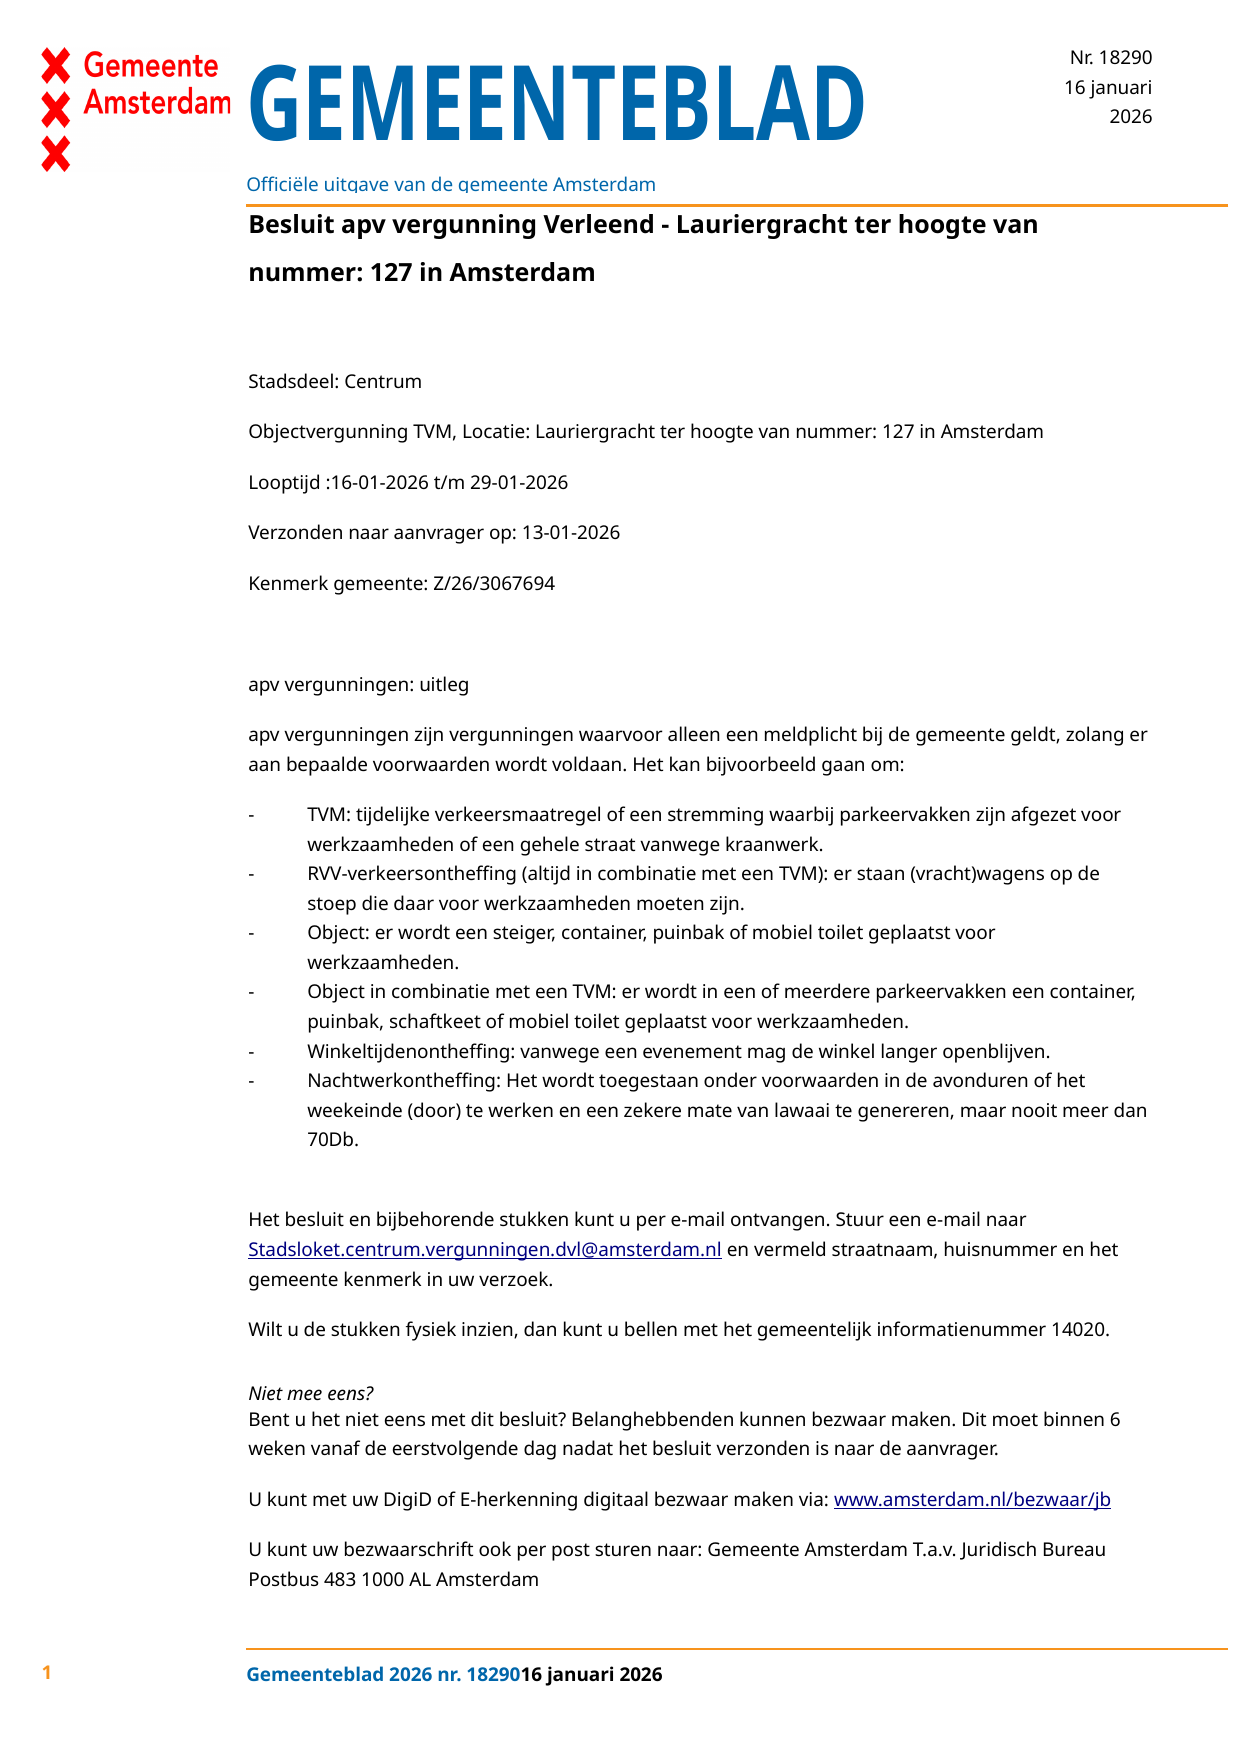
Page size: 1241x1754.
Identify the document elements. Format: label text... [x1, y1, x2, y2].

text Looptijd :16-01-2026 t/m 29-01-2026 [248, 469, 1152, 495]
text Bent u het niet eens met dit besluit? Belanghebbenden kunnen bezwaar maken. Dit moet binnen 6 weken vanaf de eerstvolgende dag nadat het besluit verzonden is naar de aanvrager. [248, 1406, 1152, 1461]
text Stadsdeel: Centrum [248, 368, 1152, 394]
list RVV-verkeersontheffing (altijd in combinatie met een TVM): er staan (vracht)wagens op de stoep die daar voor werkzaamheden moeten zijn. [248, 860, 1152, 916]
list Winkeltijdenontheffing: vanwege een evenement mag de winkel langer openblijven. [248, 1038, 1152, 1064]
text apv vergunningen zijn vergunningen waarvoor alleen een meldplicht bij de gemeente geldt, zolang er aan bepaalde voorwaarden wordt voldaan. Het kan bijvoorbeeld gaan om: [248, 721, 1152, 777]
text Niet mee eens? [248, 1380, 1152, 1406]
text apv vergunningen: uitleg [248, 671, 1152, 697]
list TVM: tijdelijke verkeersmaatregel of een stremming waarbij parkeervakken zijn afgezet voor werkzaamheden of een gehele straat vanwege kraanwerk. [248, 801, 1152, 857]
text U kunt met uw DigiD of E-herkenning digitaal bezwaar maken via: www.amsterdam.nl/bezwaar/jb [248, 1486, 1152, 1512]
text Verzonden naar aanvrager op: 13-01-2026 [248, 519, 1152, 545]
text U kunt uw bezwaarschrift ook per post sturen naar: Gemeente Amsterdam T.a.v. Juridisch Bureau Postbus 483 1000 AL Amsterdam [248, 1536, 1152, 1592]
text Wilt u de stukken fysiek inzien, dan kunt u bellen met het gemeentelijk informatienummer 14020. [248, 1316, 1152, 1342]
list Object in combinatie met een TVM: er wordt in een of meerdere parkeervakken een container, puinbak, schaftkeet of mobiel toilet geplaatst voor werkzaamheden. [248, 979, 1152, 1034]
list Nachtwerkontheffing: Het wordt toegestaan onder voorwaarden in de avonduren of het weekeinde (door) te werken en een zekere mate van lawaai te genereren, maar nooit meer dan 70Db. [248, 1067, 1152, 1152]
text Objectvergunning TVM, Locatie: Lauriergracht ter hoogte van nummer: 127 in Amsterdam [248, 419, 1152, 444]
list Object: er wordt een steiger, container, puinbak of mobiel toilet geplaatst voor werkzaamheden. [248, 919, 1152, 975]
text Kenmerk gemeente: Z/26/3067694 [248, 570, 1152, 596]
text Het besluit en bijbehorende stukken kunt u per e-mail ontvangen. Stuur een e-mail naar Stadsloket.centrum.vergunningen.dvl@amsterdam.nl en vermeld straatnaam, huisnummer en het gemeente kenmerk in uw verzoek. [248, 1207, 1152, 1292]
text Besluit apv vergunning Verleend - Lauriergracht ter hoogte van nummer: 127 in Amsterdam [248, 207, 1152, 288]
picture [41, 47, 231, 172]
